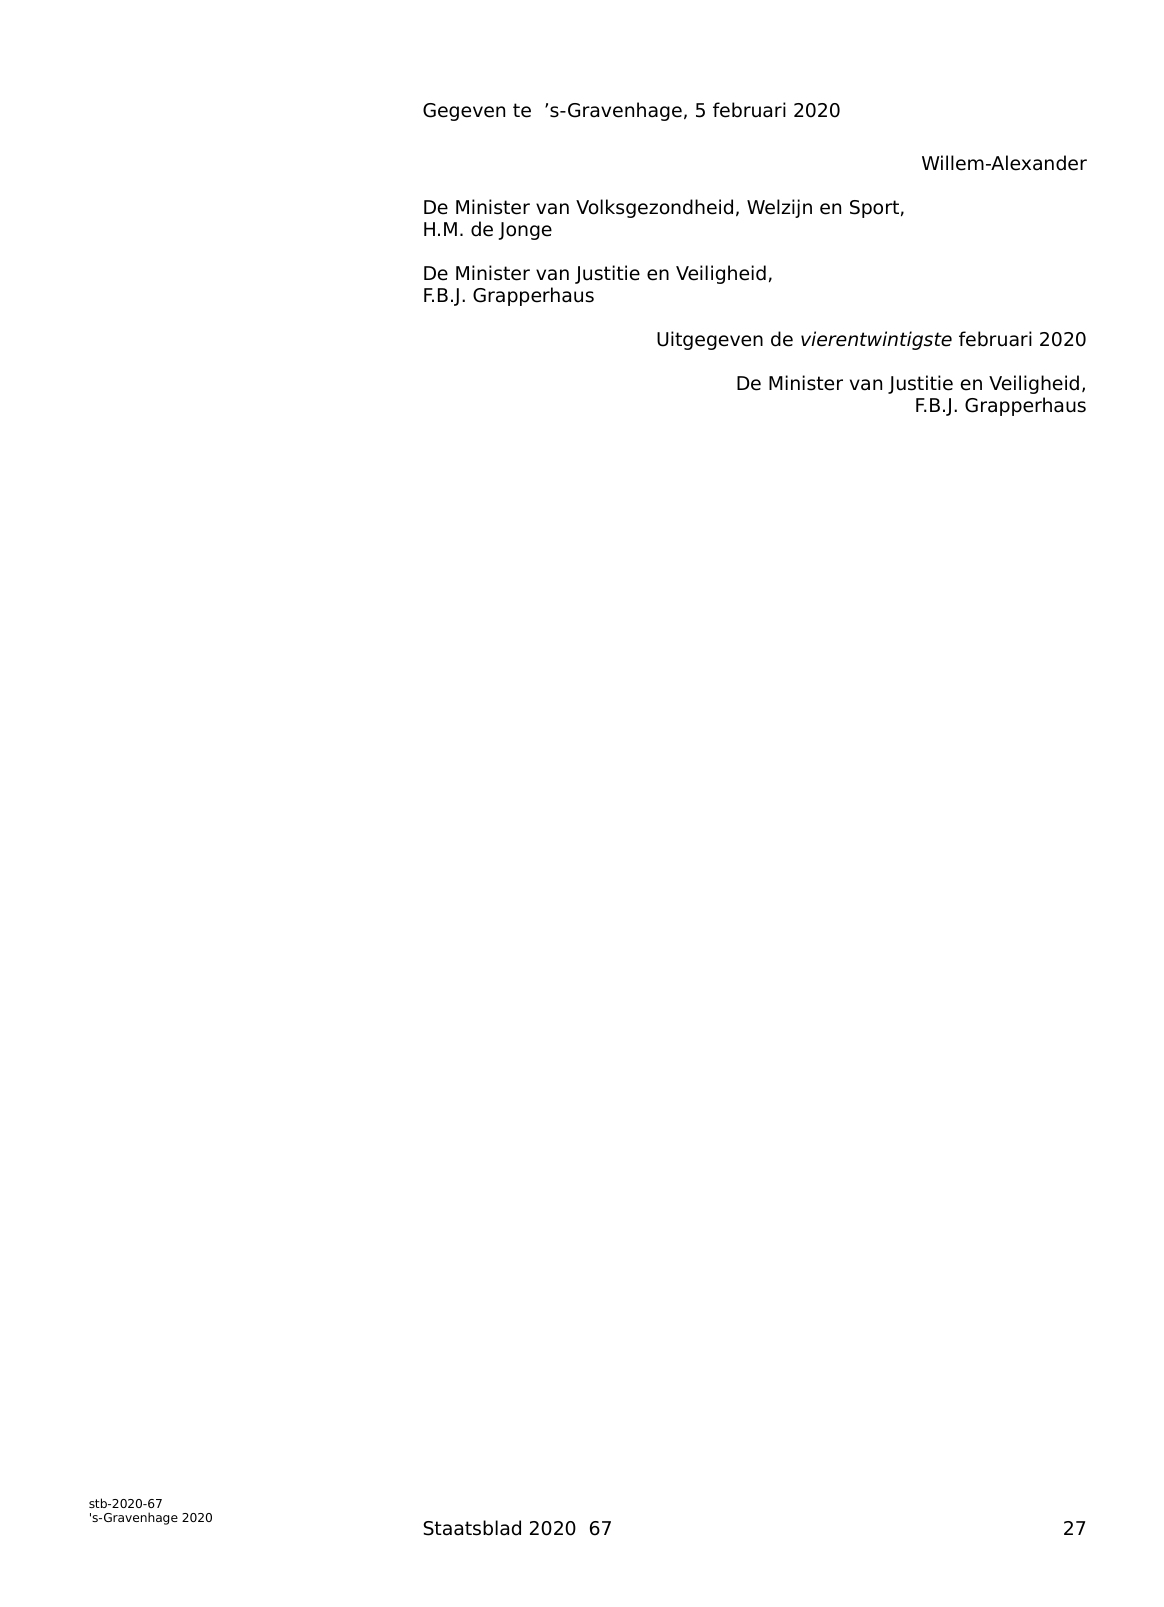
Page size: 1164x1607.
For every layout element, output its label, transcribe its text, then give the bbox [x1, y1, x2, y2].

text stb-2020-67 [88, 1497, 323, 1511]
text 's-Gravenhage 2020 [88, 1511, 323, 1525]
text De Minister van Volksgezondheid, Welzijn en Sport, H.M. de Jonge [422, 197, 1087, 241]
text De Minister van Justitie en Veiligheid, F.B.J. Grapperhaus [422, 263, 1087, 307]
text Gegeven te ’s-Gravenhage, 5 februari 2020 [422, 100, 1087, 122]
text Willem-Alexander [422, 152, 1087, 174]
text De Minister van Justitie en Veiligheid, F.B.J. Grapperhaus [422, 373, 1087, 417]
text Uitgegeven de vierentwintigste februari 2020 [422, 329, 1087, 351]
